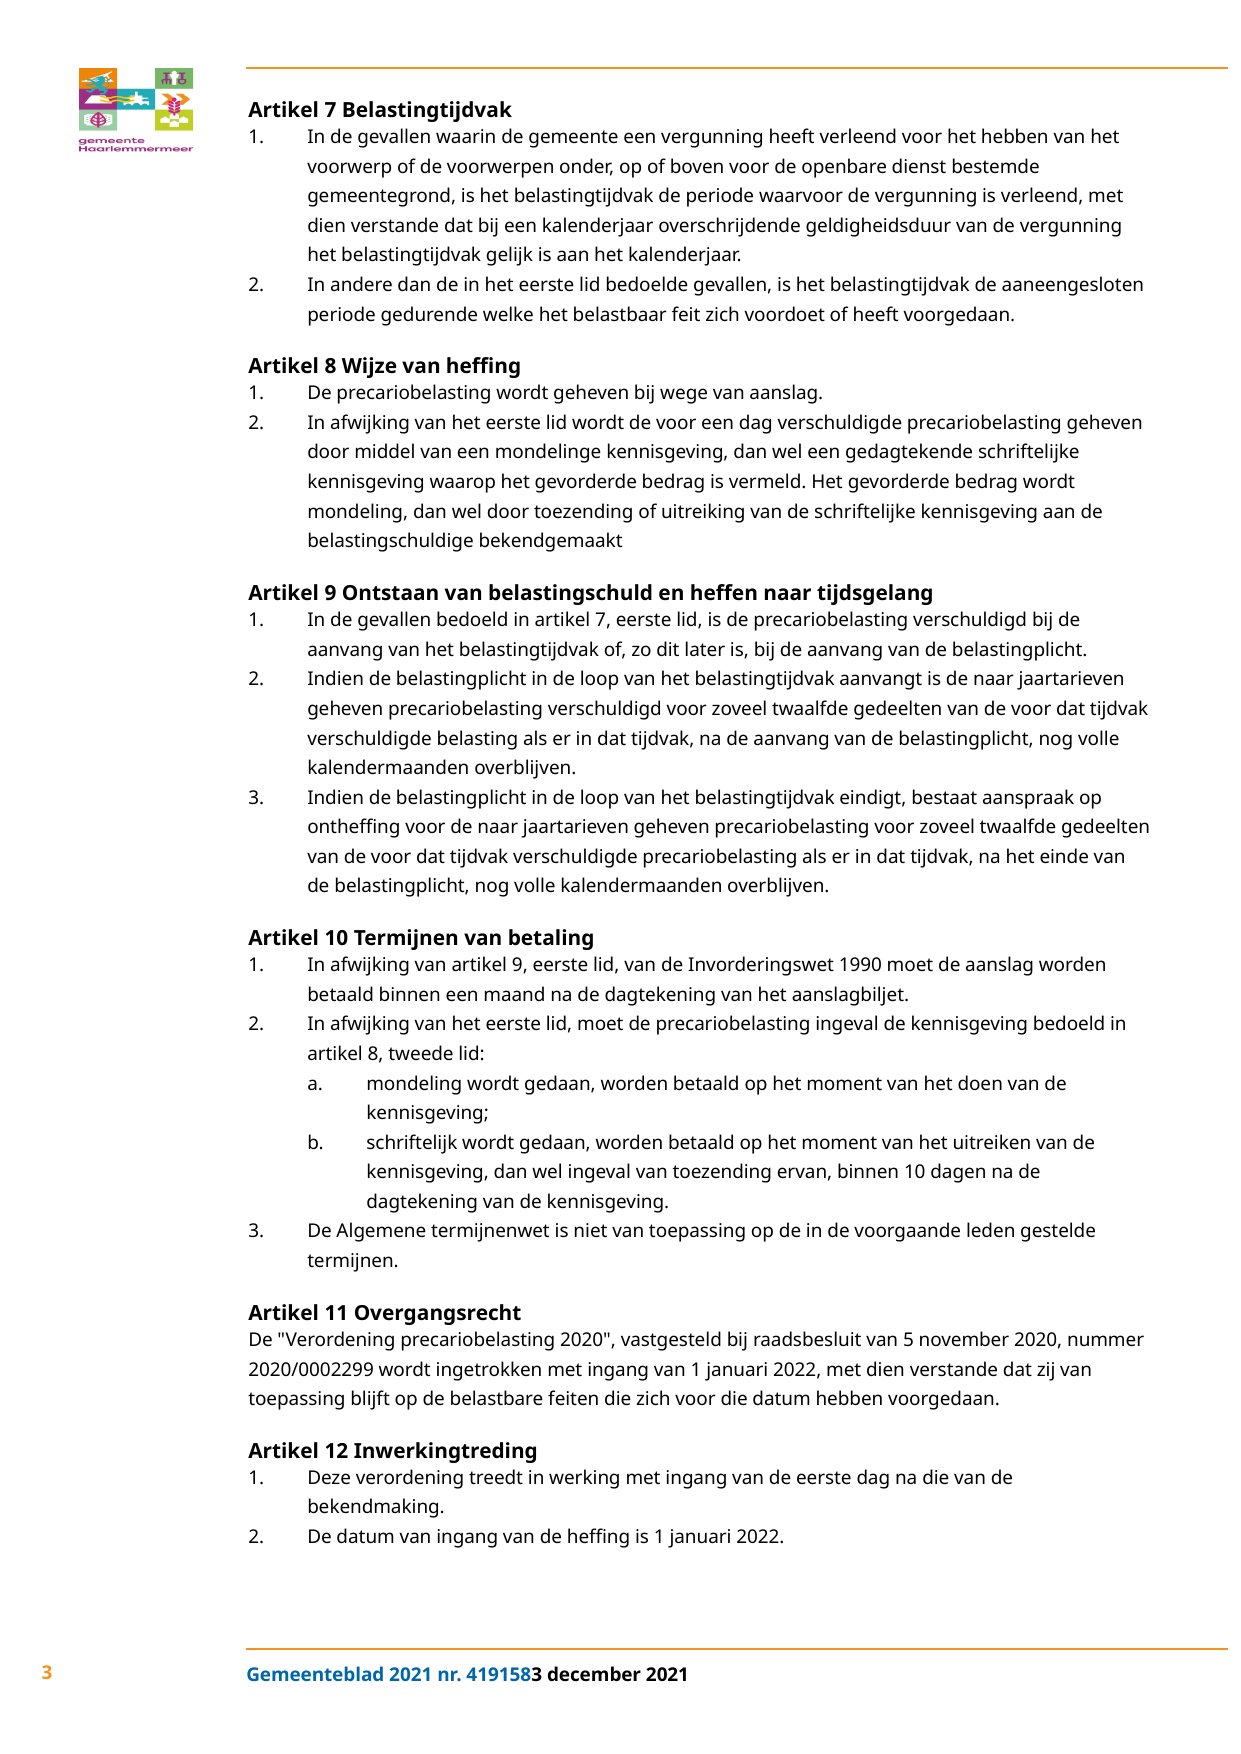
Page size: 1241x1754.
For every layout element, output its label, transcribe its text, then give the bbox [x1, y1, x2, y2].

list De Algemene termijnenwet is niet van toepassing op de in de voorgaande leden gestelde termijnen. [248, 1218, 1152, 1273]
list De precariobelasting wordt geheven bij wege van aanslag. [248, 379, 1152, 405]
list In de gevallen bedoeld in artikel 7, eerste lid, is de precariobelasting verschuldigd bij de aanvang van het belastingtijdvak of, zo dit later is, bij de aanvang van de belastingplicht. [248, 606, 1152, 662]
list In andere dan de in het eerste lid bedoelde gevallen, is het belastingtijdvak de aaneengesloten periode gedurende welke het belastbaar feit zich voordoet of heeft voorgedaan. [248, 271, 1152, 326]
text Artikel 7 Belastingtijdvak [248, 95, 1152, 123]
list In de gevallen waarin de gemeente een vergunning heeft verleend voor het hebben van het voorwerp of de voorwerpen onder, op of boven voor de openbare dienst bestemde gemeentegrond, is het belastingtijdvak de periode waarvoor de vergunning is verleend, met dien verstande dat bij een kalenderjaar overschrijdende geldigheidsduur van de vergunning het belastingtijdvak gelijk is aan het kalenderjaar. [248, 123, 1152, 267]
text Artikel 10 Termijnen van betaling [248, 923, 1152, 951]
text Artikel 11 Overgangsrecht [248, 1298, 1152, 1326]
list De datum van ingang van de heffing is 1 januari 2022. [248, 1523, 1152, 1549]
text De "Verordening precariobelasting 2020", vastgesteld bij raadsbesluit van 5 november 2020, nummer 2020/0002299 wordt ingetrokken met ingang van 1 januari 2022, met dien verstande dat zij van toepassing blijft op de belastbare feiten die zich voor die datum hebben voorgedaan. [248, 1326, 1152, 1411]
list In afwijking van het eerste lid, moet de precariobelasting ingeval de kennisgeving bedoeld in artikel 8, tweede lid: [248, 1011, 1152, 1066]
list Deze verordening treedt in werking met ingang van de eerste dag na die van de bekendmaking. [248, 1464, 1152, 1519]
list mondeling wordt gedaan, worden betaald op het moment van het doen van de kennisgeving; [307, 1070, 1152, 1125]
text Artikel 12 Inwerkingtreding [248, 1436, 1152, 1464]
list schriftelijk wordt gedaan, worden betaald op het moment van het uitreiken van de kennisgeving, dan wel ingeval van toezending ervan, binnen 10 dagen na de dagtekening van de kennisgeving. [307, 1129, 1152, 1214]
text Artikel 8 Wijze van heffing [248, 351, 1152, 379]
list Indien de belastingplicht in de loop van het belastingtijdvak aanvangt is de naar jaartarieven geheven precariobelasting verschuldigd voor zoveel twaalfde gedeelten van de voor dat tijdvak verschuldigde belasting als er in dat tijdvak, na de aanvang van de belastingplicht, nog volle kalendermaanden overblijven. [248, 666, 1152, 780]
list In afwijking van artikel 9, eerste lid, van de Invorderingswet 1990 moet de aanslag worden betaald binnen een maand na de dagtekening van het aanslagbiljet. [248, 951, 1152, 1007]
picture [41, 47, 231, 172]
list Indien de belastingplicht in de loop van het belastingtijdvak eindigt, bestaat aanspraak op ontheffing voor de naar jaartarieven geheven precariobelasting voor zoveel twaalfde gedeelten van de voor dat tijdvak verschuldigde precariobelasting als er in dat tijdvak, na het einde van de belastingplicht, nog volle kalendermaanden overblijven. [248, 784, 1152, 898]
text Artikel 9 Ontstaan van belastingschuld en heffen naar tijdsgelang [248, 578, 1152, 606]
list In afwijking van het eerste lid wordt de voor een dag verschuldigde precariobelasting geheven door middel van een mondelinge kennisgeving, dan wel een gedagtekende schriftelijke kennisgeving waarop het gevorderde bedrag is vermeld. Het gevorderde bedrag wordt mondeling, dan wel door toezending of uitreiking van de schriftelijke kennisgeving aan de belastingschuldige bekendgemaakt [248, 409, 1152, 553]
